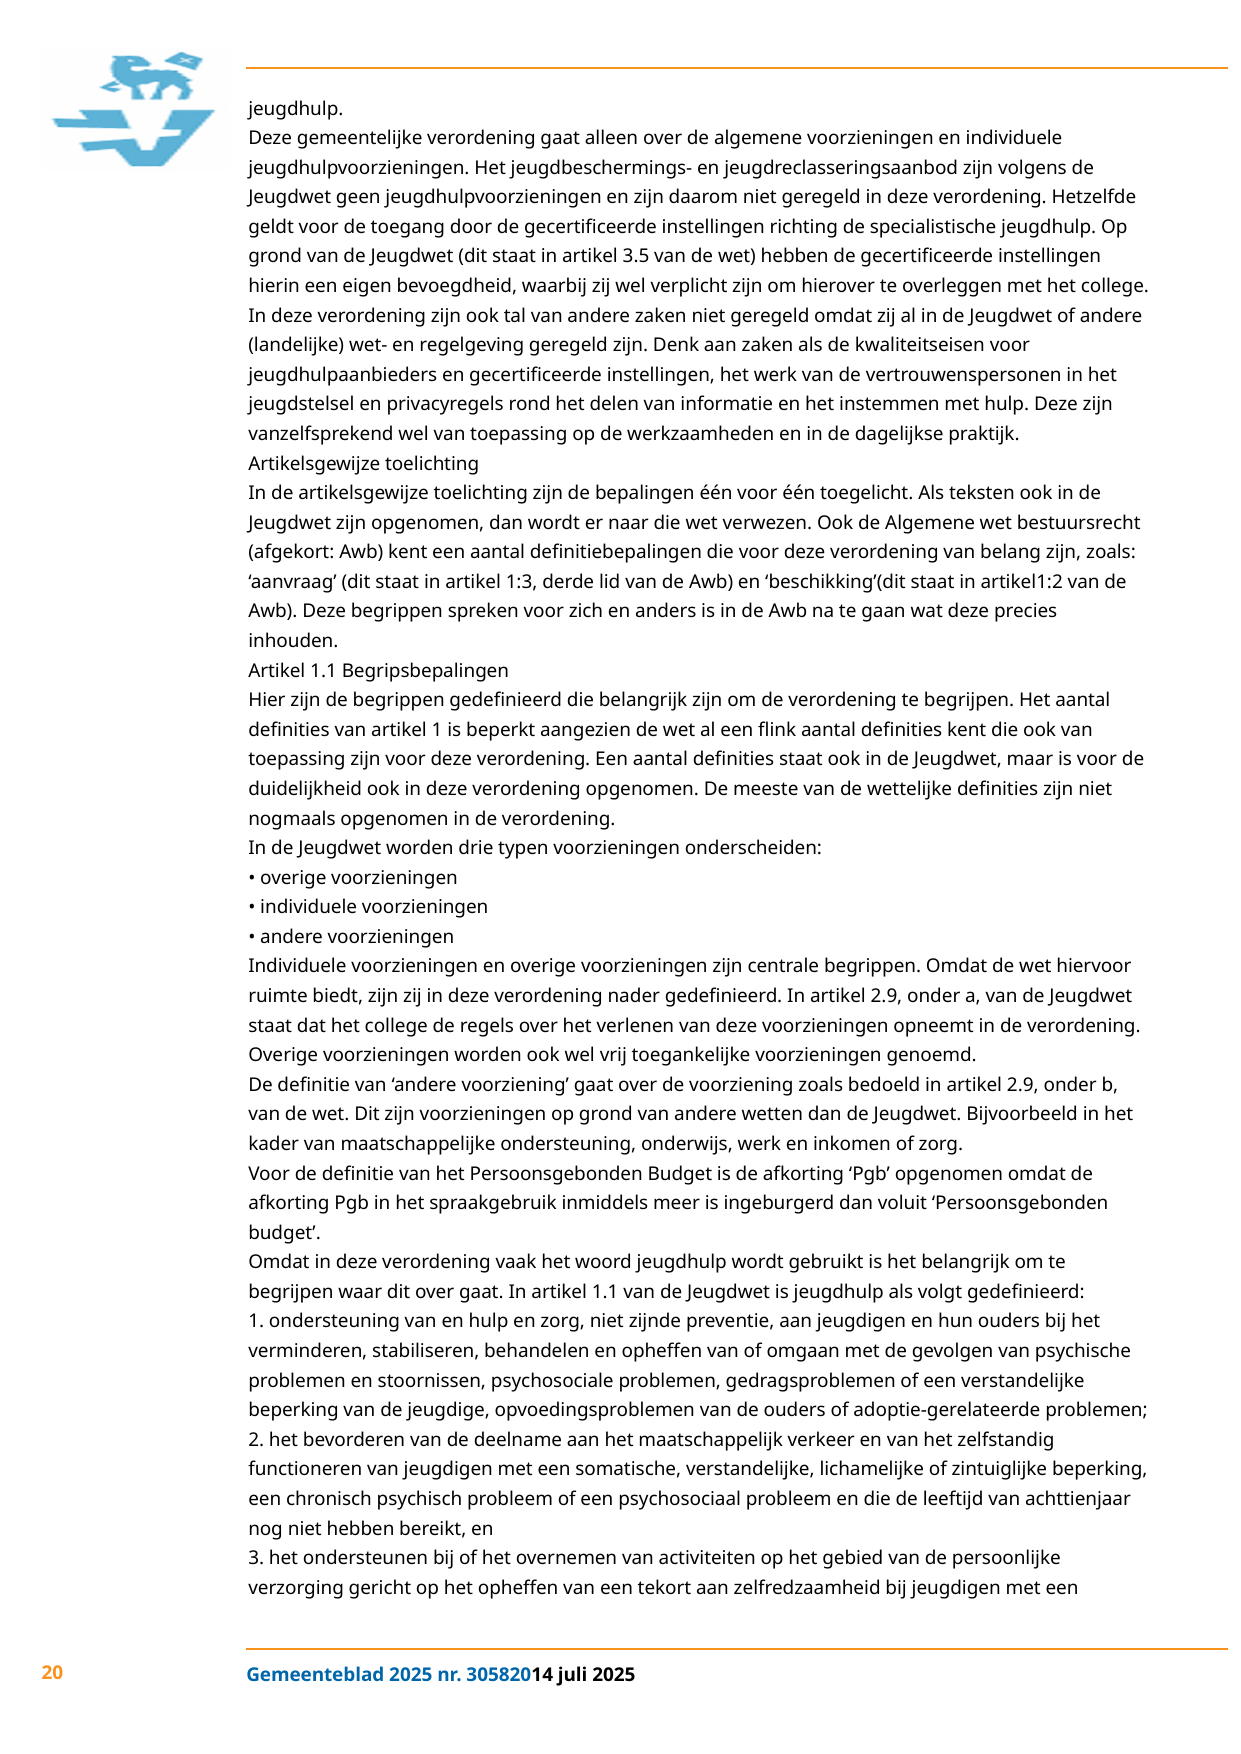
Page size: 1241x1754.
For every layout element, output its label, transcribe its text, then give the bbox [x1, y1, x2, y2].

text De definitie van ‘andere voorziening’ gaat over de voorziening zoals bedoeld in artikel 2.9, onder b, van de wet. Dit zijn voorzieningen op grond van andere wetten dan de Jeugdwet. Bijvoorbeeld in het kader van maatschappelijke ondersteuning, onderwijs, werk en inkomen of zorg. [248, 1071, 1152, 1156]
text • andere voorzieningen [248, 923, 1152, 949]
text 1. ondersteuning van en hulp en zorg, niet zijnde preventie, aan jeugdigen en hun ouders bij het verminderen, stabiliseren, behandelen en opheffen van of omgaan met de gevolgen van psychische problemen en stoornissen, psychosociale problemen, gedragsproblemen of een verstandelijke beperking van de jeugdige, opvoedingsproblemen van de ouders of adoptie-gerelateerde problemen; [248, 1308, 1152, 1422]
text Individuele voorzieningen en overige voorzieningen zijn centrale begrippen. Omdat de wet hiervoor ruimte biedt, zijn zij in deze verordening nader gedefinieerd. In artikel 2.9, onder a, van de Jeugdwet staat dat het college de regels over het verlenen van deze voorzieningen opneemt in de verordening. Overige voorzieningen worden ook wel vrij toegankelijke voorzieningen genoemd. [248, 953, 1152, 1067]
text jeugdhulp. [248, 95, 1152, 121]
text Deze gemeentelijke verordening gaat alleen over de algemene voorzieningen en individuele jeugdhulpvoorzieningen. Het jeugdbeschermings- en jeugdreclasseringsaanbod zijn volgens de Jeugdwet geen jeugdhulpvoorzieningen en zijn daarom niet geregeld in deze verordening. Hetzelfde geldt voor de toegang door de gecertificeerde instellingen richting de specialistische jeugdhulp. Op grond van de Jeugdwet (dit staat in artikel 3.5 van de wet) hebben de gecertificeerde instellingen hierin een eigen bevoegdheid, waarbij zij wel verplicht zijn om hierover te overleggen met het college. [248, 124, 1152, 298]
text In de artikelsgewijze toelichting zijn de bepalingen één voor één toegelicht. Als teksten ook in de Jeugdwet zijn opgenomen, dan wordt er naar die wet verwezen. Ook de Algemene wet bestuursrecht (afgekort: Awb) kent een aantal definitiebepalingen die voor deze verordening van belang zijn, zoals: ‘aanvraag’ (dit staat in artikel 1:3, derde lid van de Awb) en ‘beschikking’(dit staat in artikel1:2 van de Awb). Deze begrippen spreken voor zich en anders is in de Awb na te gaan wat deze precies inhouden. [248, 479, 1152, 653]
text In de Jeugdwet worden drie typen voorzieningen onderscheiden: [248, 834, 1152, 860]
text Omdat in deze verordening vaak het woord jeugdhulp wordt gebruikt is het belangrijk om te begrijpen waar dit over gaat. In artikel 1.1 van de Jeugdwet is jeugdhulp als volgt gedefinieerd: [248, 1248, 1152, 1304]
text 3. het ondersteunen bij of het overnemen van activiteiten op het gebied van de persoonlijke verzorging gericht op het opheffen van een tekort aan zelfredzaamheid bij jeugdigen met een [248, 1544, 1152, 1600]
text Hier zijn de begrippen gedefinieerd die belangrijk zijn om de verordening te begrijpen. Het aantal definities van artikel 1 is beperkt aangezien de wet al een flink aantal definities kent die ook van toepassing zijn voor deze verordening. Een aantal definities staat ook in de Jeugdwet, maar is voor de duidelijkheid ook in deze verordening opgenomen. De meeste van de wettelijke definities zijn niet nogmaals opgenomen in de verordening. [248, 686, 1152, 831]
text • individuele voorzieningen [248, 893, 1152, 919]
text Artikel 1.1 Begripsbepalingen [248, 657, 1152, 683]
text Artikelsgewijze toelichting [248, 450, 1152, 476]
picture [41, 47, 231, 172]
text Voor de definitie van het Persoonsgebonden Budget is de afkorting ‘Pgb’ opgenomen omdat de afkorting Pgb in het spraakgebruik inmiddels meer is ingeburgerd dan voluit ‘Persoonsgebonden budget’. [248, 1160, 1152, 1245]
text • overige voorzieningen [248, 864, 1152, 890]
text In deze verordening zijn ook tal van andere zaken niet geregeld omdat zij al in de Jeugdwet of andere (landelijke) wet- en regelgeving geregeld zijn. Denk aan zaken als de kwaliteitseisen voor jeugdhulpaanbieders en gecertificeerde instellingen, het werk van de vertrouwenspersonen in het jeugdstelsel en privacyregels rond het delen van informatie en het instemmen met hulp. Deze zijn vanzelfsprekend wel van toepassing op de werkzaamheden en in de dagelijkse praktijk. [248, 302, 1152, 446]
text 2. het bevorderen van de deelname aan het maatschappelijk verkeer en van het zelfstandig functioneren van jeugdigen met een somatische, verstandelijke, lichamelijke of zintuiglijke beperking, een chronisch psychisch probleem of een psychosociaal probleem en die de leeftijd van achttienjaar nog niet hebben bereikt, en [248, 1426, 1152, 1541]
